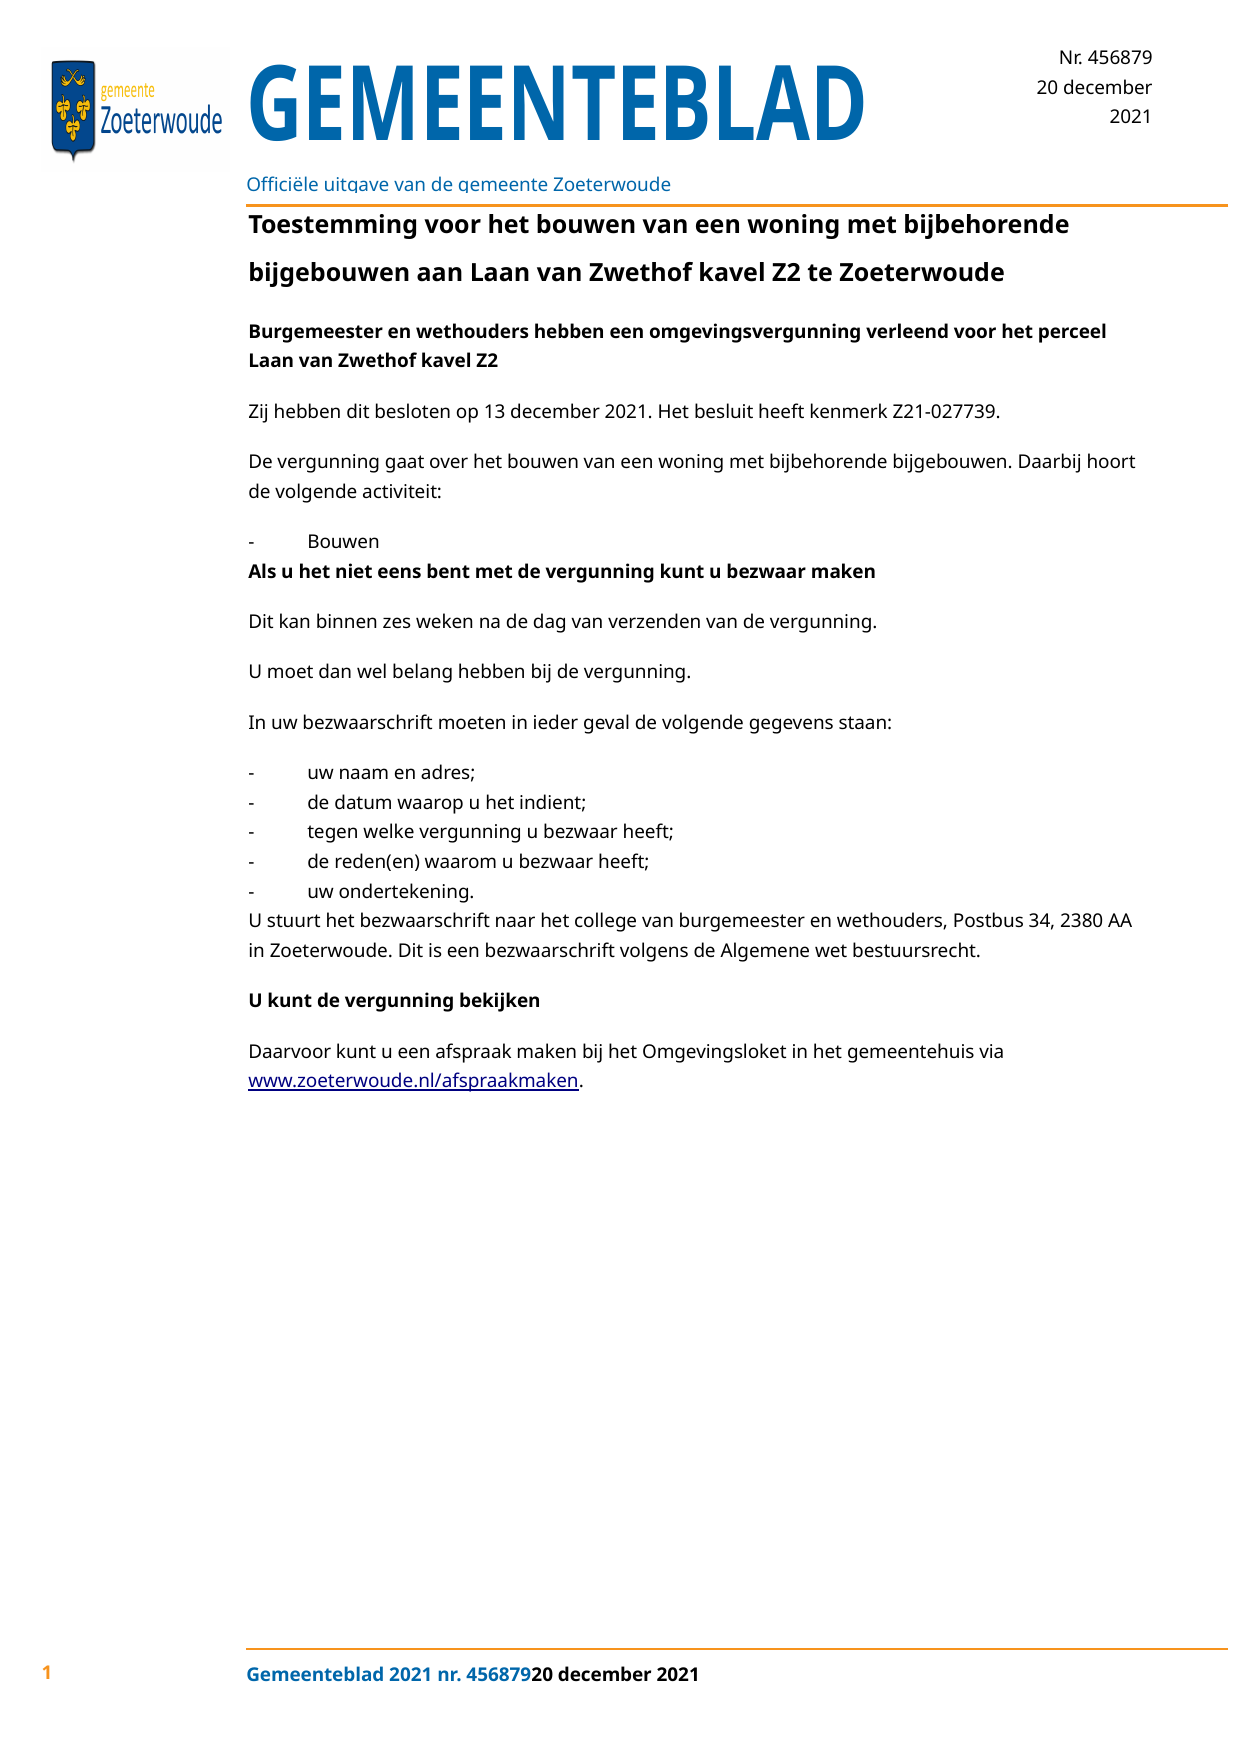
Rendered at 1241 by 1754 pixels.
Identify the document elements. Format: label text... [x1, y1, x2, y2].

text U stuurt het bezwaarschrift naar het college van burgemeester en wethouders, Postbus 34, 2380 AA in Zoeterwoude. Dit is een bezwaarschrift volgens de Algemene wet bestuursrecht. [248, 907, 1152, 963]
text Burgemeester en wethouders hebben een omgevingsvergunning verleend voor het perceel Laan van Zwethof kavel Z2 [248, 318, 1152, 373]
text Zij hebben dit besloten op 13 december 2021. Het besluit heeft kenmerk Z21-027739. [248, 398, 1152, 424]
list Bouwen [248, 528, 1152, 554]
text U kunt de vergunning bekijken [248, 987, 1152, 1013]
list tegen welke vergunning u bezwaar heeft; [248, 819, 1152, 844]
picture [41, 47, 231, 172]
text De vergunning gaat over het bouwen van een woning met bijbehorende bijgebouwen. Daarbij hoort de volgende activiteit: [248, 448, 1152, 504]
text U moet dan wel belang hebben bij de vergunning. [248, 659, 1152, 684]
text In uw bezwaarschrift moeten in ieder geval de volgende gegevens staan: [248, 709, 1152, 735]
list uw naam en adres; [248, 759, 1152, 785]
list de reden(en) waarom u bezwaar heeft; [248, 848, 1152, 874]
text Toestemming voor het bouwen van een woning met bijbehorende bijgebouwen aan Laan van Zwethof kavel Z2 te Zoeterwoude [248, 207, 1152, 288]
list de datum waarop u het indient; [248, 789, 1152, 815]
text Als u het niet eens bent met de vergunning kunt u bezwaar maken [248, 558, 1152, 584]
list uw ondertekening. [248, 878, 1152, 904]
text Dit kan binnen zes weken na de dag van verzenden van de vergunning. [248, 608, 1152, 634]
text Daarvoor kunt u een afspraak maken bij het Omgevingsloket in het gemeentehuis via www.zoeterwoude.nl/afspraakmaken. [248, 1038, 1152, 1093]
